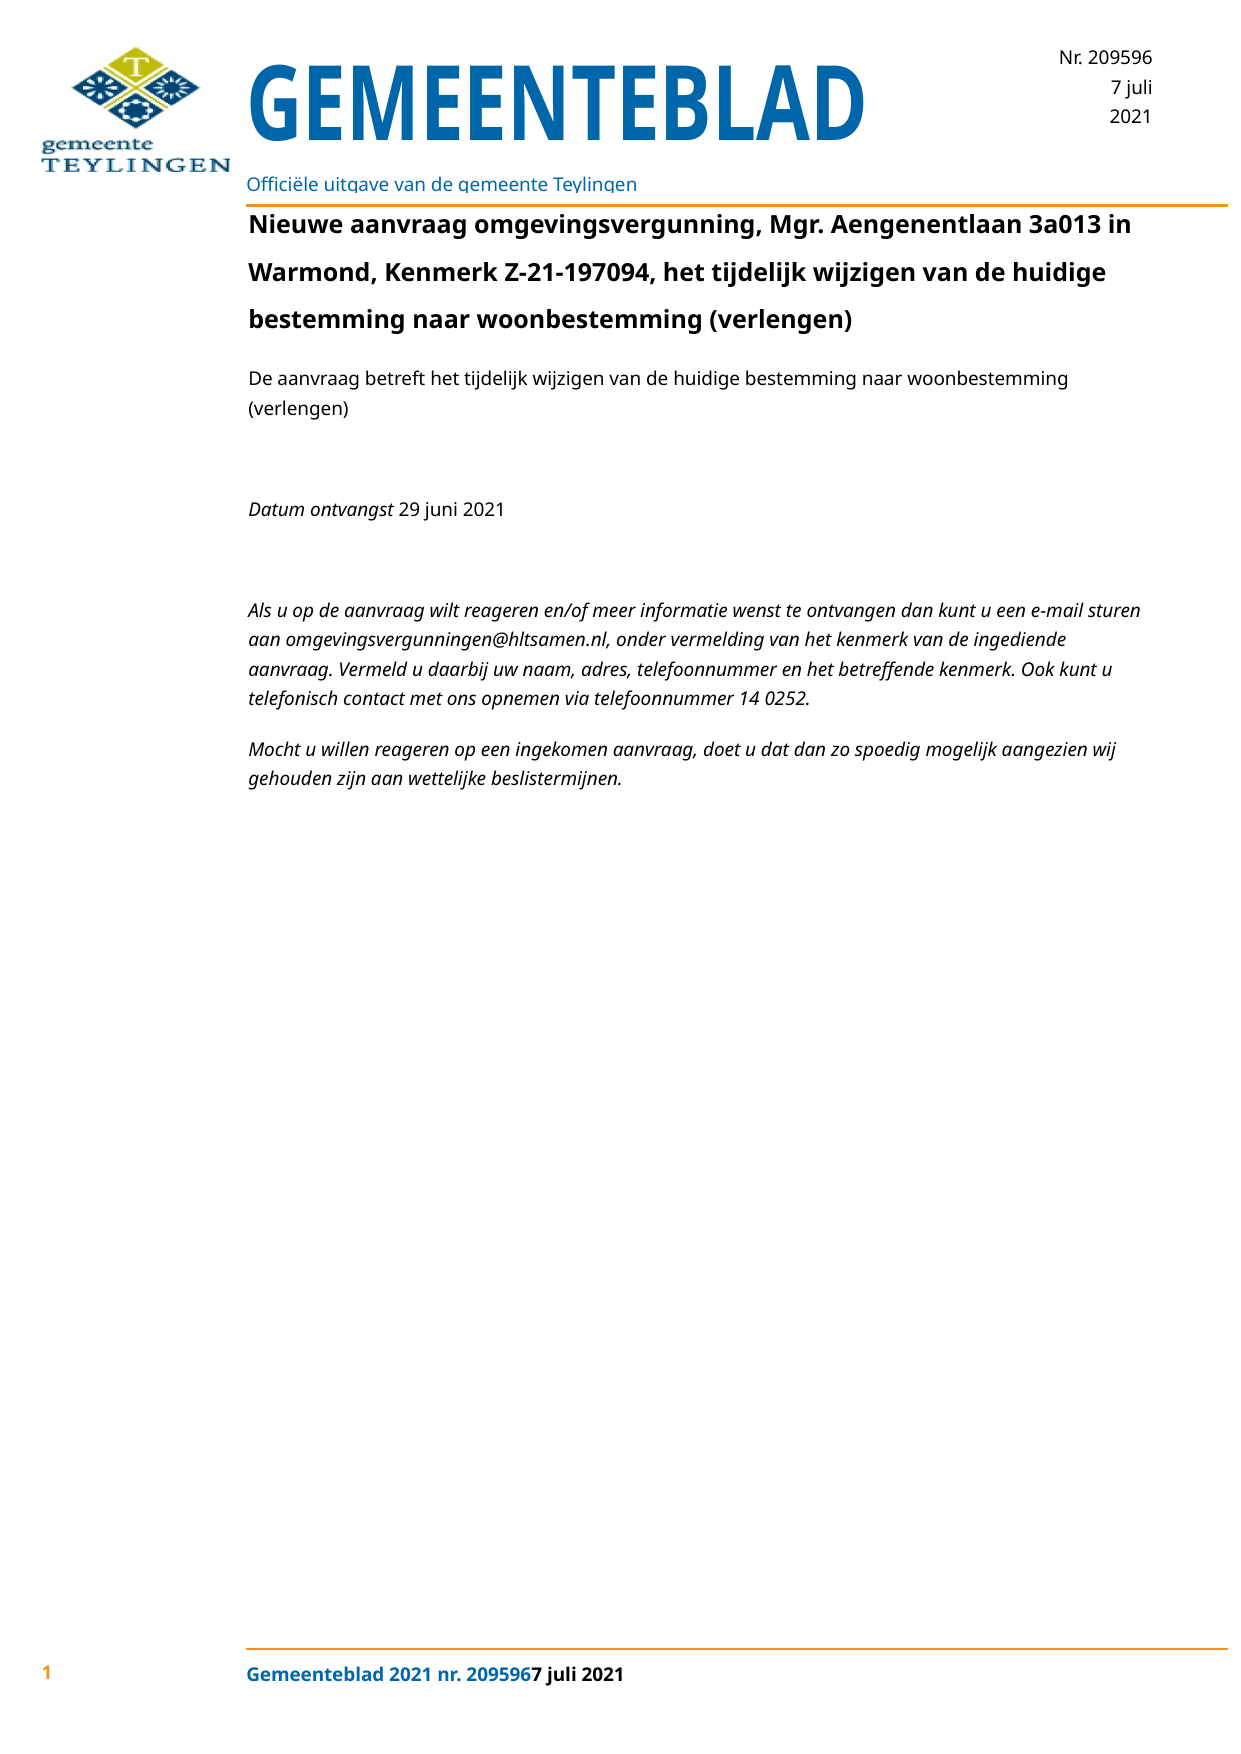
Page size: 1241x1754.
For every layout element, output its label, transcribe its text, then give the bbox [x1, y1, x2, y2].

text Nieuwe aanvraag omgevingsvergunning, Mgr. Aengenentlaan 3a013 in Warmond, Kenmerk Z-21-197094, het tijdelijk wijzigen van de huidige bestemming naar woonbestemming (verlengen) [248, 207, 1152, 336]
picture [41, 47, 231, 172]
text Mocht u willen reageren op een ingekomen aanvraag, doet u dat dan zo spoedig mogelijk aangezien wij gehouden zijn aan wettelijke beslistermijnen. [248, 736, 1152, 791]
text Datum ontvangst 29 juni 2021 [248, 496, 1152, 522]
text Als u op de aanvraag wilt reageren en/of meer informatie wenst te ontvangen dan kunt u een e-mail sturen aan omgevingsvergunningen@hltsamen.nl, onder vermelding van het kenmerk van de ingediende aanvraag. Vermeld u daarbij uw naam, adres, telefoonnummer en het betreffende kenmerk. Ook kunt u telefonisch contact met ons opnemen via telefoonnummer 14 0252. [248, 597, 1152, 711]
text De aanvraag betreft het tijdelijk wijzigen van de huidige bestemming naar woonbestemming (verlengen) [248, 366, 1152, 421]
